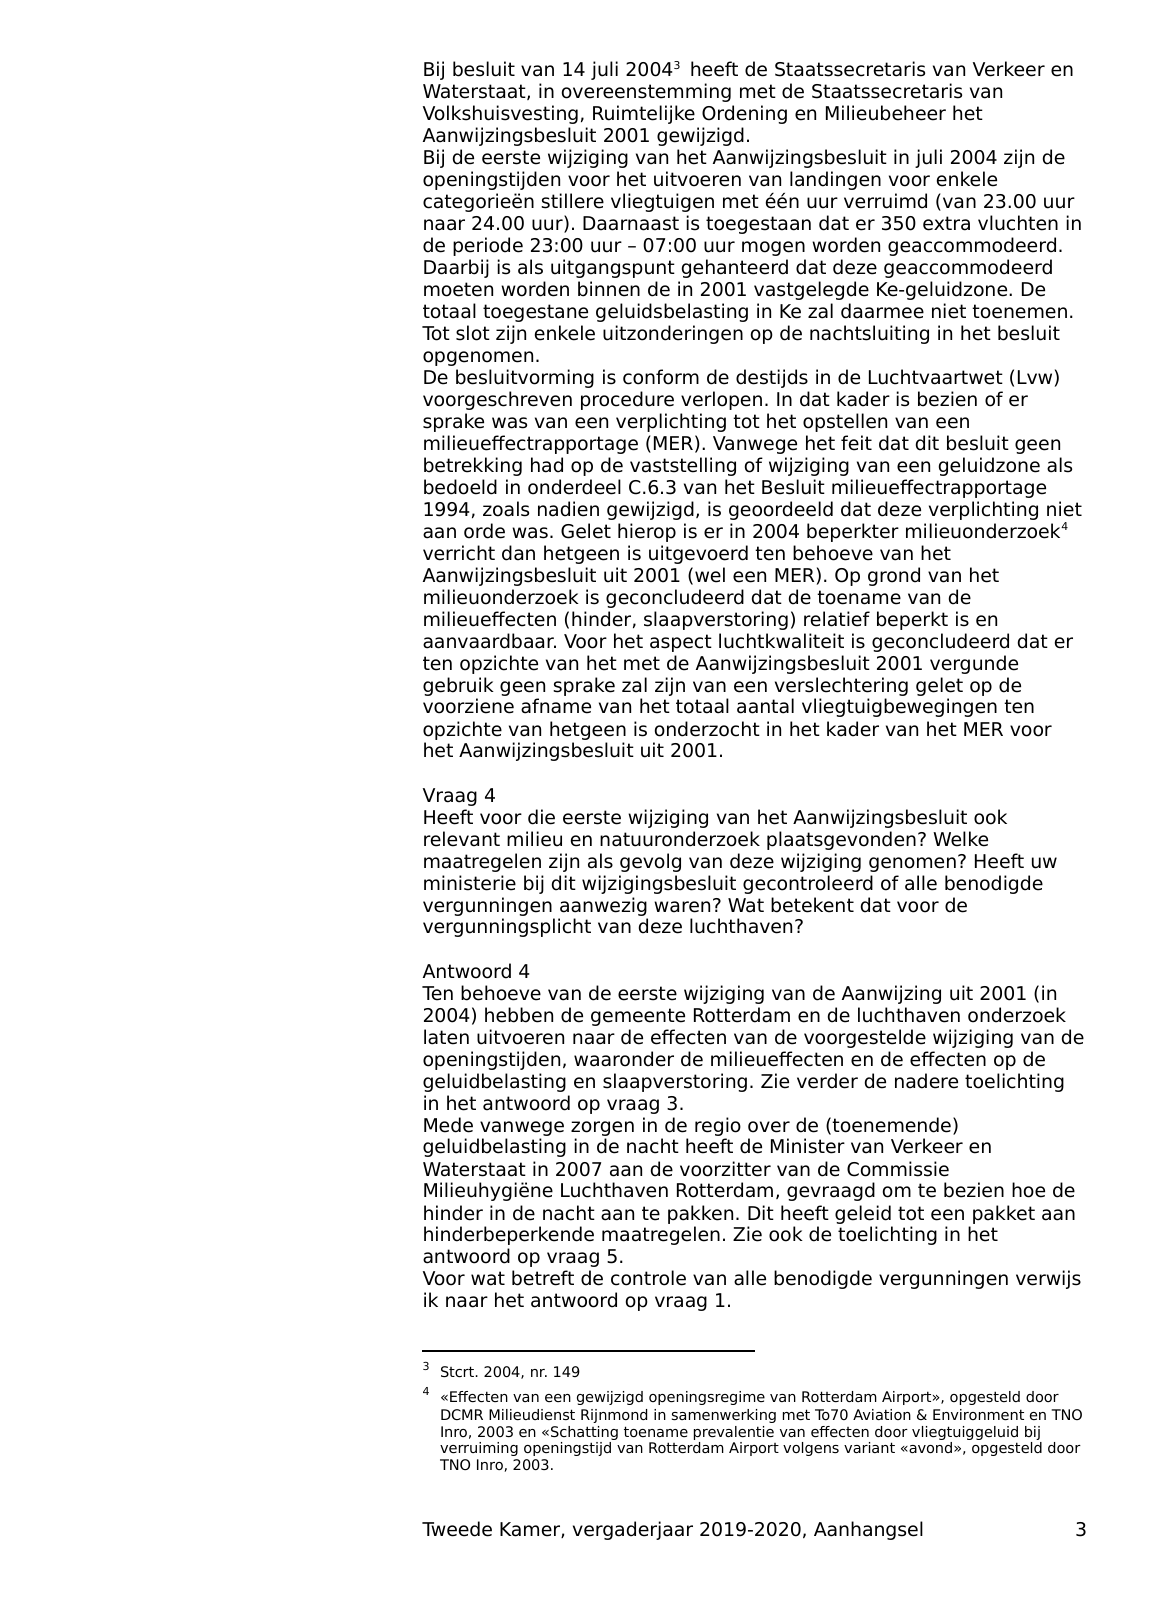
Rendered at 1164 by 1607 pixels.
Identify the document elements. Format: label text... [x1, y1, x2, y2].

text Ten behoeve van de eerste wijziging van de Aanwijzing uit 2001 (in 2004) hebben de gemeente Rotterdam en de luchthaven onderzoek laten uitvoeren naar de effecten van de voorgestelde wijziging van de openingstijden, waaronder de milieueffecten en de effecten op de geluidbelasting en slaapverstoring. Zie verder de nadere toelichting in het antwoord op vraag 3. [422, 983, 1087, 1114]
text Mede vanwege zorgen in de regio over de (toenemende) geluidbelasting in de nacht heeft de Minister van Verkeer en Waterstaat in 2007 aan de voorzitter van de Commissie Milieuhygiëne Luchthaven Rotterdam, gevraagd om te bezien hoe de hinder in de nacht aan te pakken. Dit heeft geleid tot een pakket aan hinderbeperkende maatregelen. Zie ook de toelichting in het antwoord op vraag 5. [422, 1114, 1087, 1268]
text Antwoord 4 [422, 961, 1087, 983]
text Vraag 4 [422, 784, 1087, 807]
text Stcrt. 2004, nr. 149 [422, 1360, 1087, 1382]
text Heeft voor die eerste wijziging van het Aanwijzingsbesluit ook relevant milieu en natuuronderzoek plaatsgevonden? Welke maatregelen zijn als gevolg van deze wijziging genomen? Heeft uw ministerie bij dit wijzigingsbesluit gecontroleerd of alle benodigde vergunningen aanwezig waren? Wat betekent dat voor de vergunningsplicht van deze luchthaven? [422, 807, 1087, 938]
text «Effecten van een gewijzigd openingsregime van Rotterdam Airport», opgesteld door DCMR Milieudienst Rijnmond in samenwerking met To70 Aviation & Environment en TNO Inro, 2003 en «Schatting toename prevalentie van effecten door vliegtuiggeluid bij verruiming openingstijd van Rotterdam Airport volgens variant «avond», opgesteld door TNO Inro, 2003. [422, 1385, 1087, 1474]
text De besluitvorming is conform de destijds in de Luchtvaartwet (Lvw) voorgeschreven procedure verlopen. In dat kader is bezien of er sprake was van een verplichting tot het opstellen van een milieueffectrapportage (MER). Vanwege het feit dat dit besluit geen betrekking had op de vaststelling of wijziging van een geluidzone als bedoeld in onderdeel C.6.3 van het Besluit milieueffectrapportage 1994, zoals nadien gewijzigd, is geoordeeld dat deze verplichting niet aan orde was. Gelet hierop is er in 2004 beperkter milieuonderzoek verricht dan hetgeen is uitgevoerd ten behoeve van het Aanwijzingsbesluit uit 2001 (wel een MER). Op grond van het milieuonderzoek is geconcludeerd dat de toename van de milieueffecten (hinder, slaapverstoring) relatief beperkt is en aanvaardbaar. Voor het aspect luchtkwaliteit is geconcludeerd dat er ten opzichte van het met de Aanwijzingsbesluit 2001 vergunde gebruik geen sprake zal zijn van een verslechtering gelet op de voorziene afname van het totaal aantal vliegtuigbewegingen ten opzichte van hetgeen is onderzocht in het kader van het MER voor het Aanwijzingsbesluit uit 2001. [422, 367, 1087, 762]
text Bij de eerste wijziging van het Aanwijzingsbesluit in juli 2004 zijn de openingstijden voor het uitvoeren van landingen voor enkele categorieën stillere vliegtuigen met één uur verruimd (van 23.00 uur naar 24.00 uur). Daarnaast is toegestaan dat er 350 extra vluchten in de periode 23:00 uur – 07:00 uur mogen worden geaccommodeerd. Daarbij is als uitgangspunt gehanteerd dat deze geaccommodeerd moeten worden binnen de in 2001 vastgelegde Ke-geluidzone. De totaal toegestane geluidsbelasting in Ke zal daarmee niet toenemen. Tot slot zijn enkele uitzonderingen op de nachtsluiting in het besluit opgenomen. [422, 147, 1087, 367]
text Bij besluit van 14 juli 2004 heeft de Staatssecretaris van Verkeer en Waterstaat, in overeenstemming met de Staatssecretaris van Volkshuisvesting, Ruimtelijke Ordening en Milieubeheer het Aanwijzingsbesluit 2001 gewijzigd. [422, 59, 1087, 147]
text Voor wat betreft de controle van alle benodigde vergunningen verwijs ik naar het antwoord op vraag 1. [422, 1268, 1087, 1312]
